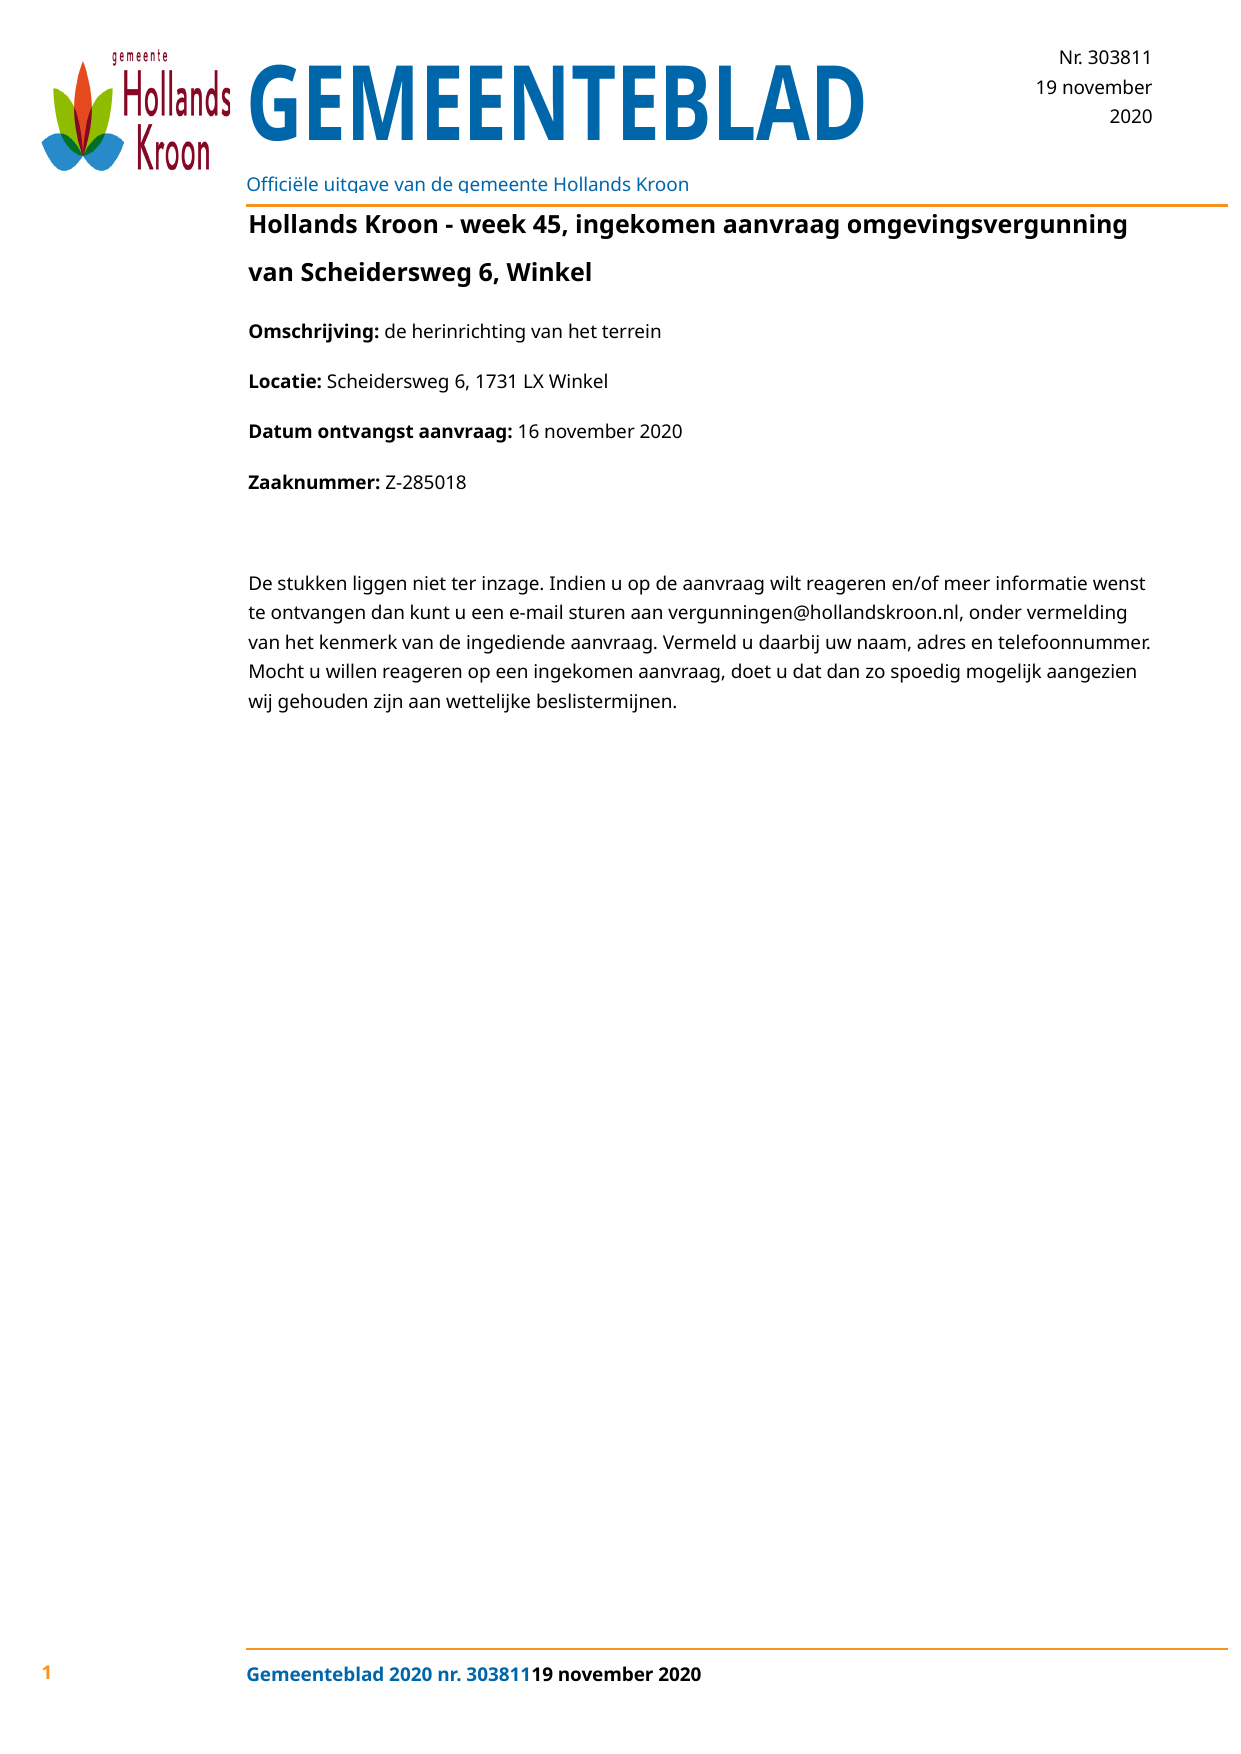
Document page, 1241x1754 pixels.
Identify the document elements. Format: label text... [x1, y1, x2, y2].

picture [41, 47, 231, 172]
text Zaaknummer: Z-285018 [248, 469, 1152, 495]
text Datum ontvangst aanvraag: 16 november 2020 [248, 419, 1152, 444]
text Hollands Kroon - week 45, ingekomen aanvraag omgevingsvergunning van Scheidersweg 6, Winkel [248, 207, 1152, 288]
text Locatie: Scheidersweg 6, 1731 LX Winkel [248, 368, 1152, 394]
text De stukken liggen niet ter inzage. Indien u op de aanvraag wilt reageren en/of meer informatie wenst te ontvangen dan kunt u een e-mail sturen aan vergunningen@hollandskroon.nl, onder vermelding van het kenmerk van de ingediende aanvraag. Vermeld u daarbij uw naam, adres en telefoonnummer. Mocht u willen reageren op een ingekomen aanvraag, doet u dat dan zo spoedig mogelijk aangezien wij gehouden zijn aan wettelijke beslistermijnen. [248, 570, 1152, 714]
text Omschrijving: de herinrichting van het terrein [248, 318, 1152, 344]
